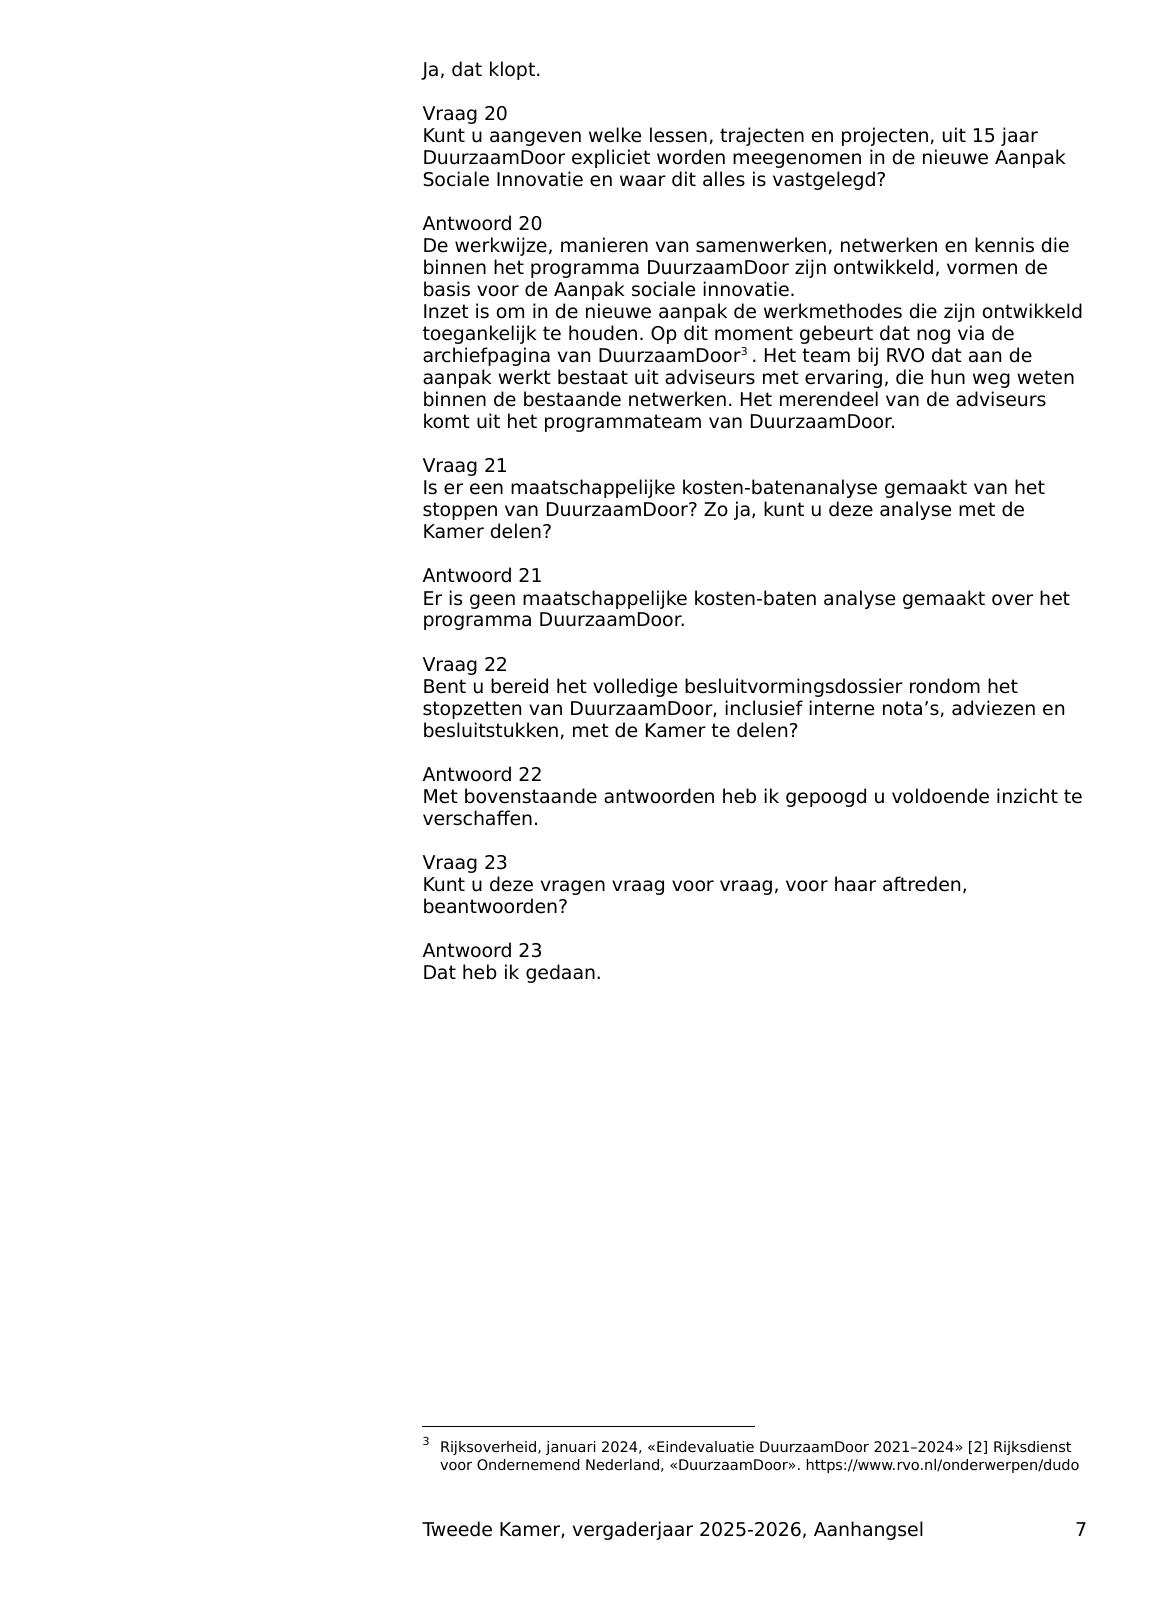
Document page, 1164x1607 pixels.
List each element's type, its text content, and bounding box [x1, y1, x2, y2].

text Antwoord 22 [422, 764, 1087, 786]
text Is er een maatschappelijke kosten-batenanalyse gemaakt van het stoppen van DuurzaamDoor? Zo ja, kunt u deze analyse met de Kamer delen? [422, 477, 1087, 543]
text Vraag 20 [422, 103, 1087, 125]
text Er is geen maatschappelijke kosten-baten analyse gemaakt over het programma DuurzaamDoor. [422, 587, 1087, 631]
text De werkwijze, manieren van samenwerken, netwerken en kennis die binnen het programma DuurzaamDoor zijn ontwikkeld, vormen de basis voor de Aanpak sociale innovatie. [422, 235, 1087, 301]
text Vraag 23 [422, 852, 1087, 874]
text Met bovenstaande antwoorden heb ik gepoogd u voldoende inzicht te verschaffen. [422, 786, 1087, 829]
text Antwoord 23 [422, 940, 1087, 962]
text Dat heb ik gedaan. [422, 962, 1087, 984]
text Ja, dat klopt. [422, 59, 1087, 81]
text Rijksoverheid, januari 2024, «Eindevaluatie DuurzaamDoor 2021–2024» [2] Rijksdienst voor Ondernemend Nederland, «DuurzaamDoor». https://www.rvo.nl/onderwerpen/dudo [422, 1435, 1087, 1474]
text Kunt u deze vragen vraag voor vraag, voor haar aftreden, beantwoorden? [422, 874, 1087, 918]
text Vraag 22 [422, 653, 1087, 676]
text Inzet is om in de nieuwe aanpak de werkmethodes die zijn ontwikkeld toegankelijk te houden. Op dit moment gebeurt dat nog via de archiefpagina van DuurzaamDoor. Het team bij RVO dat aan de aanpak werkt bestaat uit adviseurs met ervaring, die hun weg weten binnen de bestaande netwerken. Het merendeel van de adviseurs komt uit het programmateam van DuurzaamDoor. [422, 301, 1087, 433]
text Kunt u aangeven welke lessen, trajecten en projecten, uit 15 jaar DuurzaamDoor expliciet worden meegenomen in de nieuwe Aanpak Sociale Innovatie en waar dit alles is vastgelegd? [422, 125, 1087, 191]
text Vraag 21 [422, 455, 1087, 477]
text Antwoord 20 [422, 213, 1087, 235]
text Antwoord 21 [422, 565, 1087, 587]
text Bent u bereid het volledige besluitvormingsdossier rondom het stopzetten van DuurzaamDoor, inclusief interne nota’s, adviezen en besluitstukken, met de Kamer te delen? [422, 676, 1087, 741]
